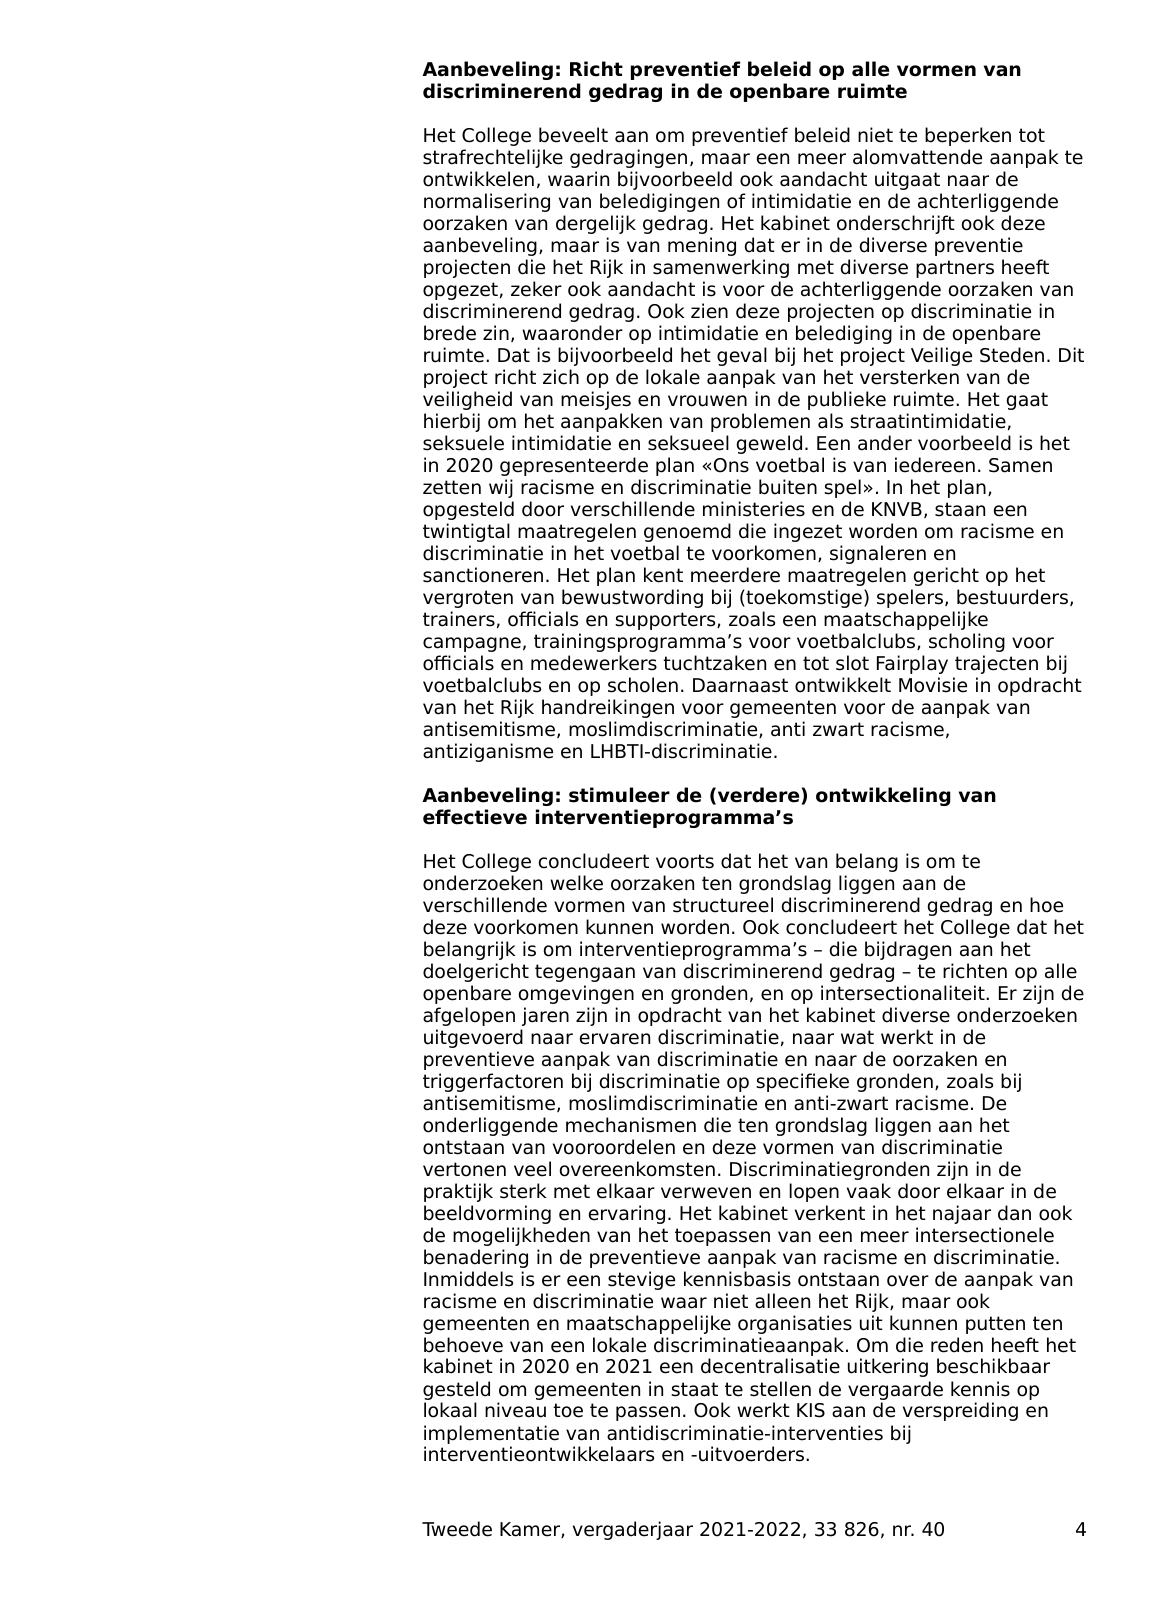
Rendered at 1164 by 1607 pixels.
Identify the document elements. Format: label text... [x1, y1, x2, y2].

text Het College beveelt aan om preventief beleid niet te beperken tot strafrechtelijke gedragingen, maar een meer alomvattende aanpak te ontwikkelen, waarin bijvoorbeeld ook aandacht uitgaat naar de normalisering van beledigingen of intimidatie en de achterliggende oorzaken van dergelijk gedrag. Het kabinet onderschrijft ook deze aanbeveling, maar is van mening dat er in de diverse preventie projecten die het Rijk in samenwerking met diverse partners heeft opgezet, zeker ook aandacht is voor de achterliggende oorzaken van discriminerend gedrag. Ook zien deze projecten op discriminatie in brede zin, waaronder op intimidatie en belediging in de openbare ruimte. Dat is bijvoorbeeld het geval bij het project Veilige Steden. Dit project richt zich op de lokale aanpak van het versterken van de veiligheid van meisjes en vrouwen in de publieke ruimte. Het gaat hierbij om het aanpakken van problemen als straatintimidatie, seksuele intimidatie en seksueel geweld. Een ander voorbeeld is het in 2020 gepresenteerde plan «Ons voetbal is van iedereen. Samen zetten wij racisme en discriminatie buiten spel». In het plan, opgesteld door verschillende ministeries en de KNVB, staan een twintigtal maatregelen genoemd die ingezet worden om racisme en discriminatie in het voetbal te voorkomen, signaleren en sanctioneren. Het plan kent meerdere maatregelen gericht op het vergroten van bewustwording bij (toekomstige) spelers, bestuurders, trainers, officials en supporters, zoals een maatschappelijke campagne, trainingsprogramma’s voor voetbalclubs, scholing voor officials en medewerkers tuchtzaken en tot slot Fairplay trajecten bij voetbalclubs en op scholen. Daarnaast ontwikkelt Movisie in opdracht van het Rijk handreikingen voor gemeenten voor de aanpak van antisemitisme, moslimdiscriminatie, anti zwart racisme, antiziganisme en LHBTI-discriminatie. [422, 125, 1087, 763]
text Het College concludeert voorts dat het van belang is om te onderzoeken welke oorzaken ten grondslag liggen aan de verschillende vormen van structureel discriminerend gedrag en hoe deze voorkomen kunnen worden. Ook concludeert het College dat het belangrijk is om interventieprogramma’s – die bijdragen aan het doelgericht tegengaan van discriminerend gedrag – te richten op alle openbare omgevingen en gronden, en op intersectionaliteit. Er zijn de afgelopen jaren zijn in opdracht van het kabinet diverse onderzoeken uitgevoerd naar ervaren discriminatie, naar wat werkt in de preventieve aanpak van discriminatie en naar de oorzaken en triggerfactoren bij discriminatie op specifieke gronden, zoals bij antisemitisme, moslimdiscriminatie en anti-zwart racisme. De onderliggende mechanismen die ten grondslag liggen aan het ontstaan van vooroordelen en deze vormen van discriminatie vertonen veel overeenkomsten. Discriminatiegronden zijn in de praktijk sterk met elkaar verweven en lopen vaak door elkaar in de beeldvorming en ervaring. Het kabinet verkent in het najaar dan ook de mogelijkheden van het toepassen van een meer intersectionele benadering in de preventieve aanpak van racisme en discriminatie. Inmiddels is er een stevige kennisbasis ontstaan over de aanpak van racisme en discriminatie waar niet alleen het Rijk, maar ook gemeenten en maatschappelijke organisaties uit kunnen putten ten behoeve van een lokale discriminatieaanpak. Om die reden heeft het kabinet in 2020 en 2021 een decentralisatie uitkering beschikbaar gesteld om gemeenten in staat te stellen de vergaarde kennis op lokaal niveau toe te passen. Ook werkt KIS aan de verspreiding en implementatie van antidiscriminatie-interventies bij interventieontwikkelaars en -uitvoerders. [422, 851, 1087, 1466]
subtitle Aanbeveling: Richt preventief beleid op alle vormen van discriminerend gedrag in de openbare ruimte [422, 59, 1087, 103]
subtitle Aanbeveling: stimuleer de (verdere) ontwikkeling van effectieve interventieprogramma’s [422, 785, 1087, 829]
